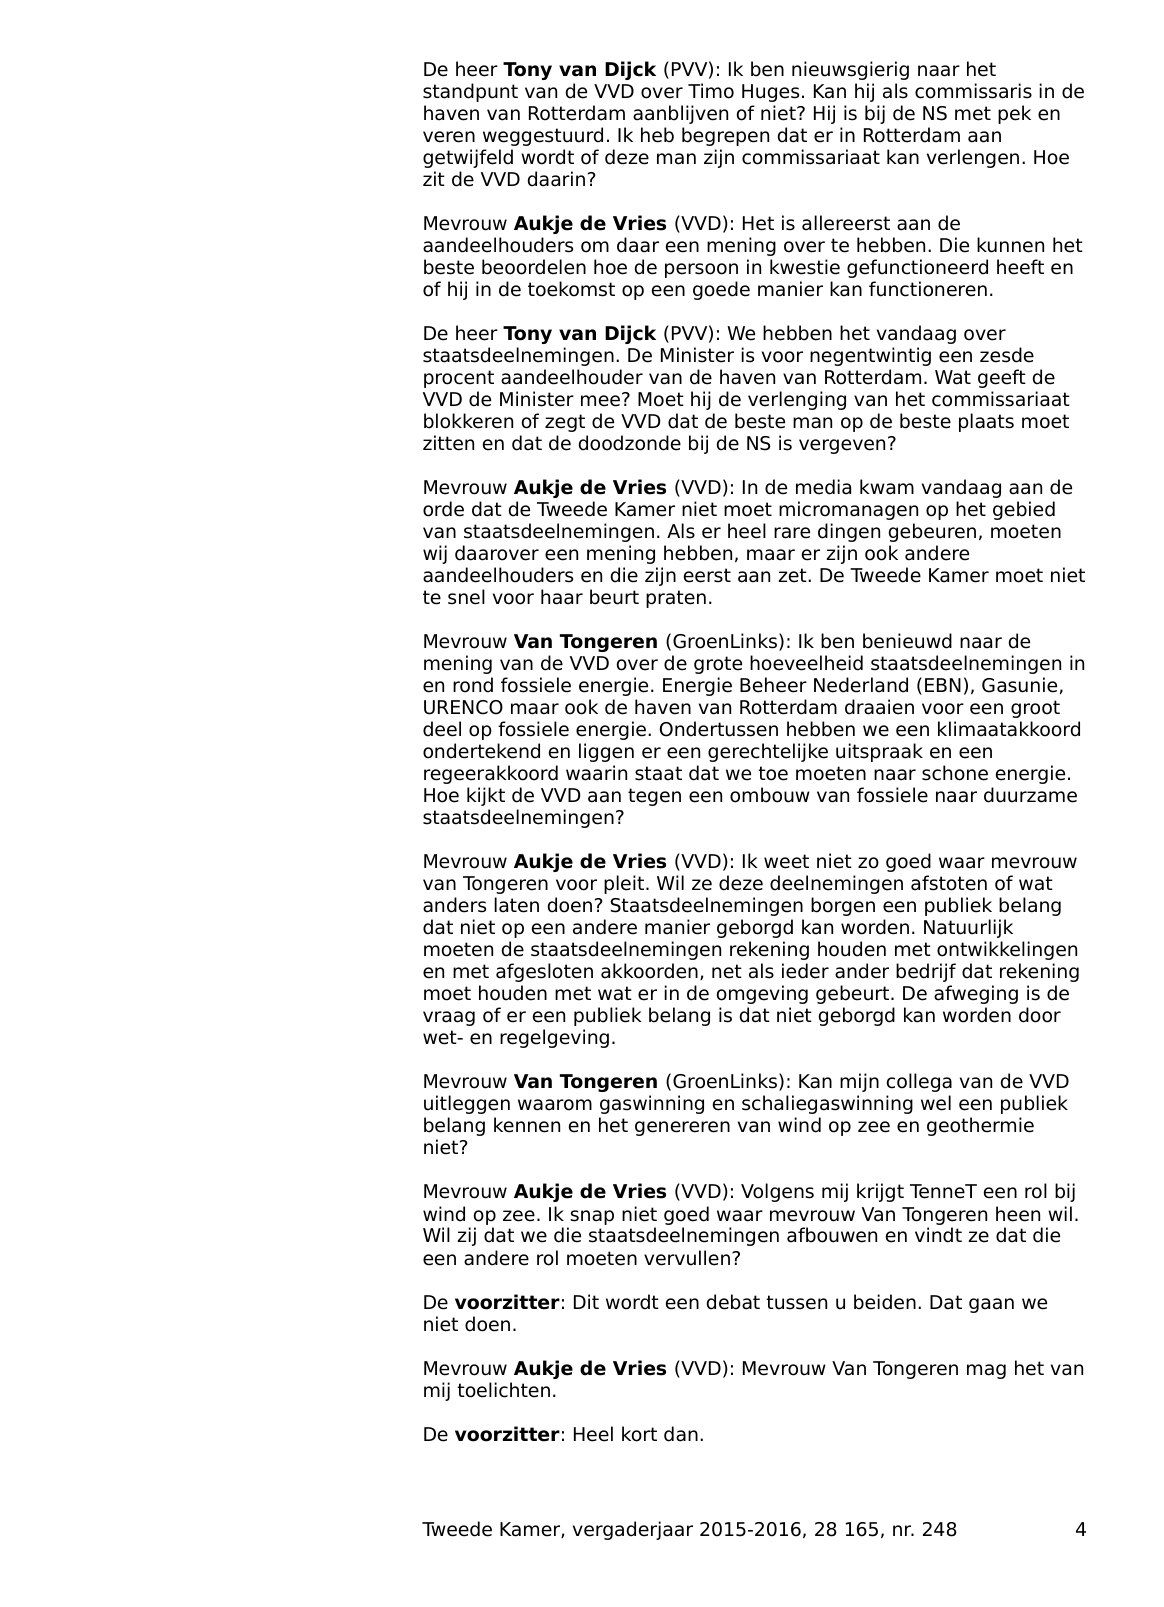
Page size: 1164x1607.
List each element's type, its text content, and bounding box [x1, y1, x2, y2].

text De voorzitter: Heel kort dan. [422, 1424, 1087, 1446]
text Mevrouw Aukje de Vries (VVD): In de media kwam vandaag aan de orde dat de Tweede Kamer niet moet micromanagen op het gebied van staatsdeelnemingen. Als er heel rare dingen gebeuren, moeten wij daarover een mening hebben, maar er zijn ook andere aandeelhouders en die zijn eerst aan zet. De Tweede Kamer moet niet te snel voor haar beurt praten. [422, 477, 1087, 609]
text Mevrouw Van Tongeren (GroenLinks): Kan mijn collega van de VVD uitleggen waarom gaswinning en schaliegaswinning wel een publiek belang kennen en het genereren van wind op zee en geothermie niet? [422, 1071, 1087, 1159]
text Mevrouw Aukje de Vries (VVD): Mevrouw Van Tongeren mag het van mij toelichten. [422, 1358, 1087, 1402]
text Mevrouw Aukje de Vries (VVD): Het is allereerst aan de aandeelhouders om daar een mening over te hebben. Die kunnen het beste beoordelen hoe de persoon in kwestie gefunctioneerd heeft en of hij in de toekomst op een goede manier kan functioneren. [422, 213, 1087, 301]
text Mevrouw Aukje de Vries (VVD): Ik weet niet zo goed waar mevrouw van Tongeren voor pleit. Wil ze deze deelnemingen afstoten of wat anders laten doen? Staatsdeelnemingen borgen een publiek belang dat niet op een andere manier geborgd kan worden. Natuurlijk moeten de staatsdeelnemingen rekening houden met ontwikkelingen en met afgesloten akkoorden, net als ieder ander bedrijf dat rekening moet houden met wat er in de omgeving gebeurt. De afweging is de vraag of er een publiek belang is dat niet geborgd kan worden door wet- en regelgeving. [422, 851, 1087, 1049]
text De heer Tony van Dijck (PVV): We hebben het vandaag over staatsdeelnemingen. De Minister is voor negentwintig een zesde procent aandeelhouder van de haven van Rotterdam. Wat geeft de VVD de Minister mee? Moet hij de verlenging van het commissariaat blokkeren of zegt de VVD dat de beste man op de beste plaats moet zitten en dat de doodzonde bij de NS is vergeven? [422, 323, 1087, 455]
text De voorzitter: Dit wordt een debat tussen u beiden. Dat gaan we niet doen. [422, 1292, 1087, 1336]
text Mevrouw Van Tongeren (GroenLinks): Ik ben benieuwd naar de mening van de VVD over de grote hoeveelheid staatsdeelnemingen in en rond fossiele energie. Energie Beheer Nederland (EBN), Gasunie, URENCO maar ook de haven van Rotterdam draaien voor een groot deel op fossiele energie. Ondertussen hebben we een klimaatakkoord ondertekend en liggen er een gerechtelijke uitspraak en een regeerakkoord waarin staat dat we toe moeten naar schone energie. Hoe kijkt de VVD aan tegen een ombouw van fossiele naar duurzame staatsdeelnemingen? [422, 631, 1087, 829]
text De heer Tony van Dijck (PVV): Ik ben nieuwsgierig naar het standpunt van de VVD over Timo Huges. Kan hij als commissaris in de haven van Rotterdam aanblijven of niet? Hij is bij de NS met pek en veren weggestuurd. Ik heb begrepen dat er in Rotterdam aan getwijfeld wordt of deze man zijn commissariaat kan verlengen. Hoe zit de VVD daarin? [422, 59, 1087, 191]
text Mevrouw Aukje de Vries (VVD): Volgens mij krijgt TenneT een rol bij wind op zee. Ik snap niet goed waar mevrouw Van Tongeren heen wil. Wil zij dat we die staatsdeelnemingen afbouwen en vindt ze dat die een andere rol moeten vervullen? [422, 1181, 1087, 1269]
